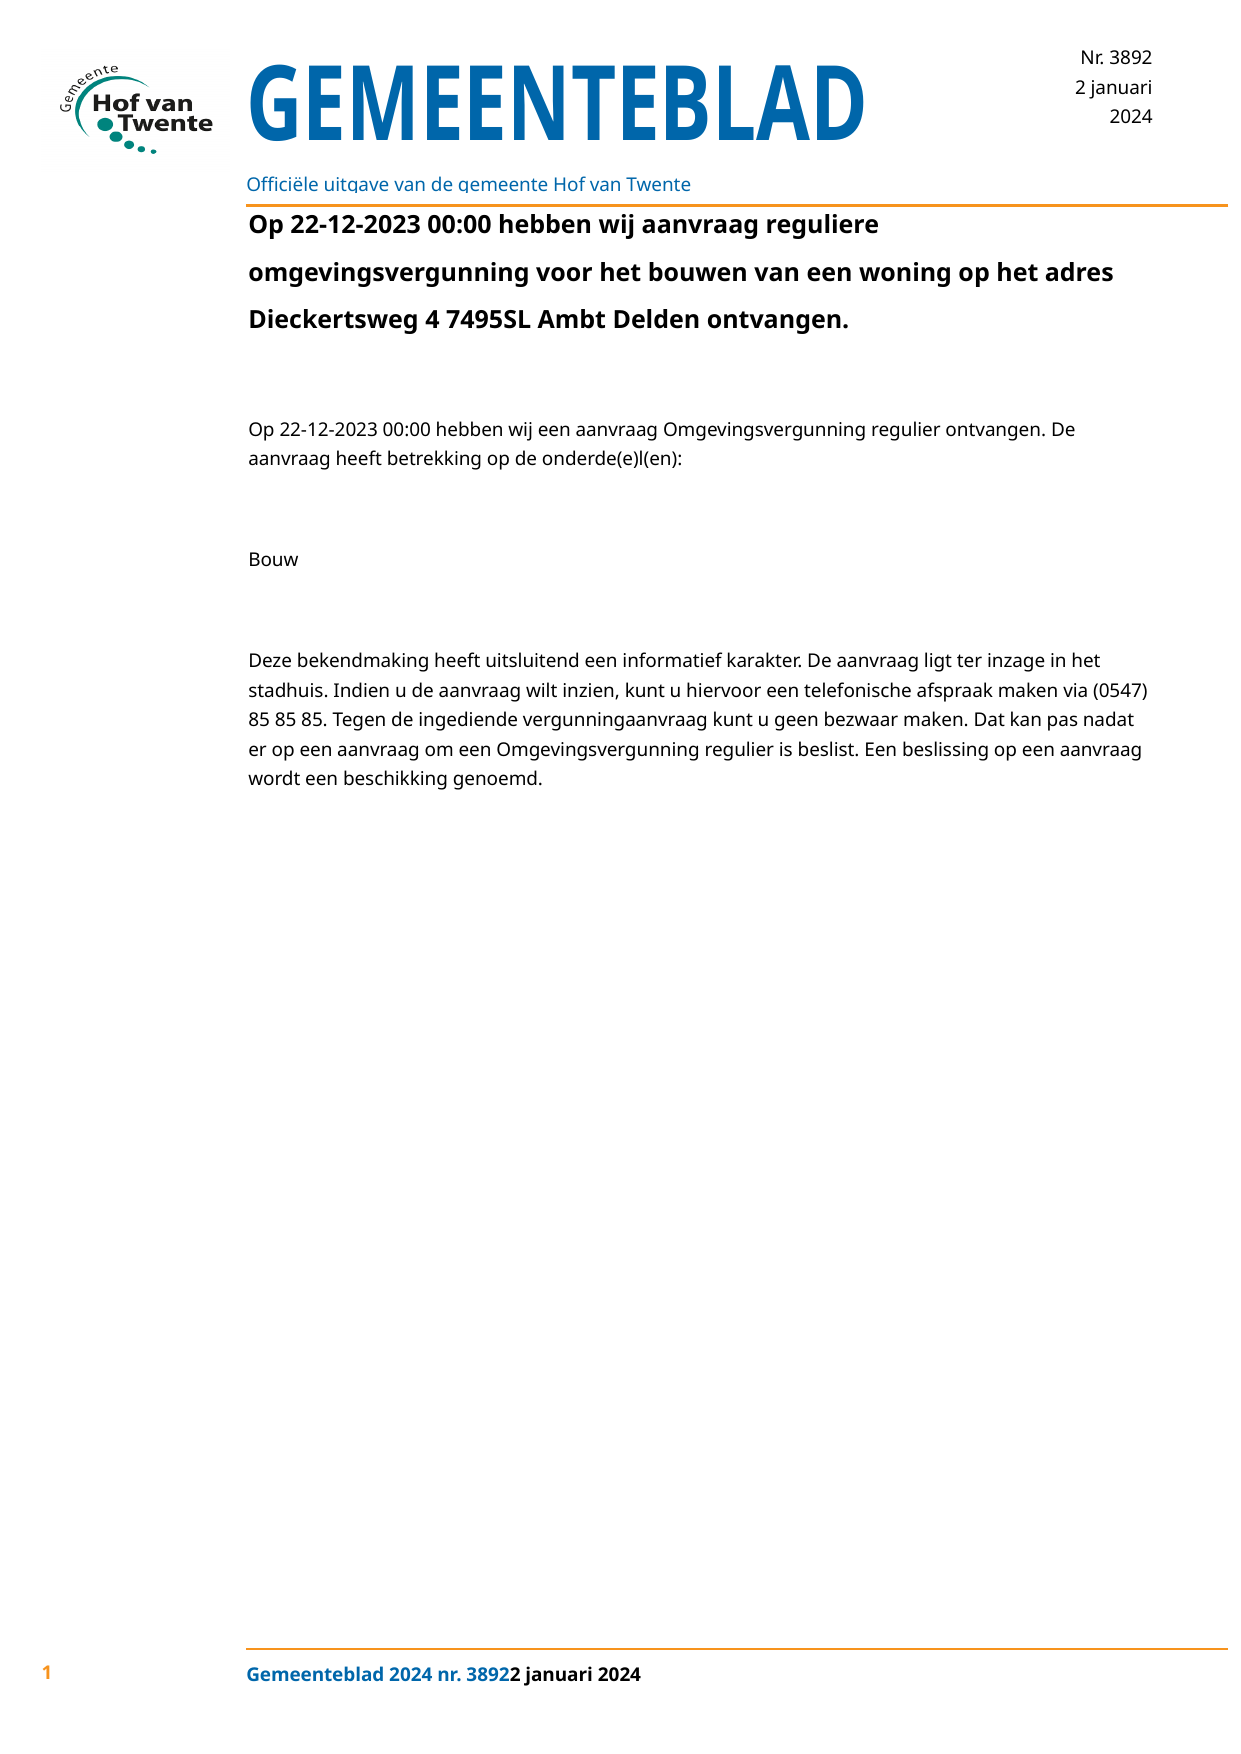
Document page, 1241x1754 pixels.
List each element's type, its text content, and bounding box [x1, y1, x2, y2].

text Deze bekendmaking heeft uitsluitend een informatief karakter. De aanvraag ligt ter inzage in het stadhuis. Indien u de aanvraag wilt inzien, kunt u hiervoor een telefonische afspraak maken via (0547) 85 85 85. Tegen de ingediende vergunningaanvraag kunt u geen bezwaar maken. Dat kan pas nadat er op een aanvraag om een Omgevingsvergunning regulier is beslist. Een beslissing op een aanvraag wordt een beschikking genoemd. [248, 647, 1152, 791]
picture [41, 47, 231, 172]
text Op 22-12-2023 00:00 hebben wij aanvraag reguliere omgevingsvergunning voor het bouwen van een woning op het adres Dieckertsweg 4 7495SL Ambt Delden ontvangen. [248, 207, 1152, 336]
text Bouw [248, 546, 1152, 572]
text Op 22-12-2023 00:00 hebben wij een aanvraag Omgevingsvergunning regulier ontvangen. De aanvraag heeft betrekking op de onderde(e)l(en): [248, 416, 1152, 471]
